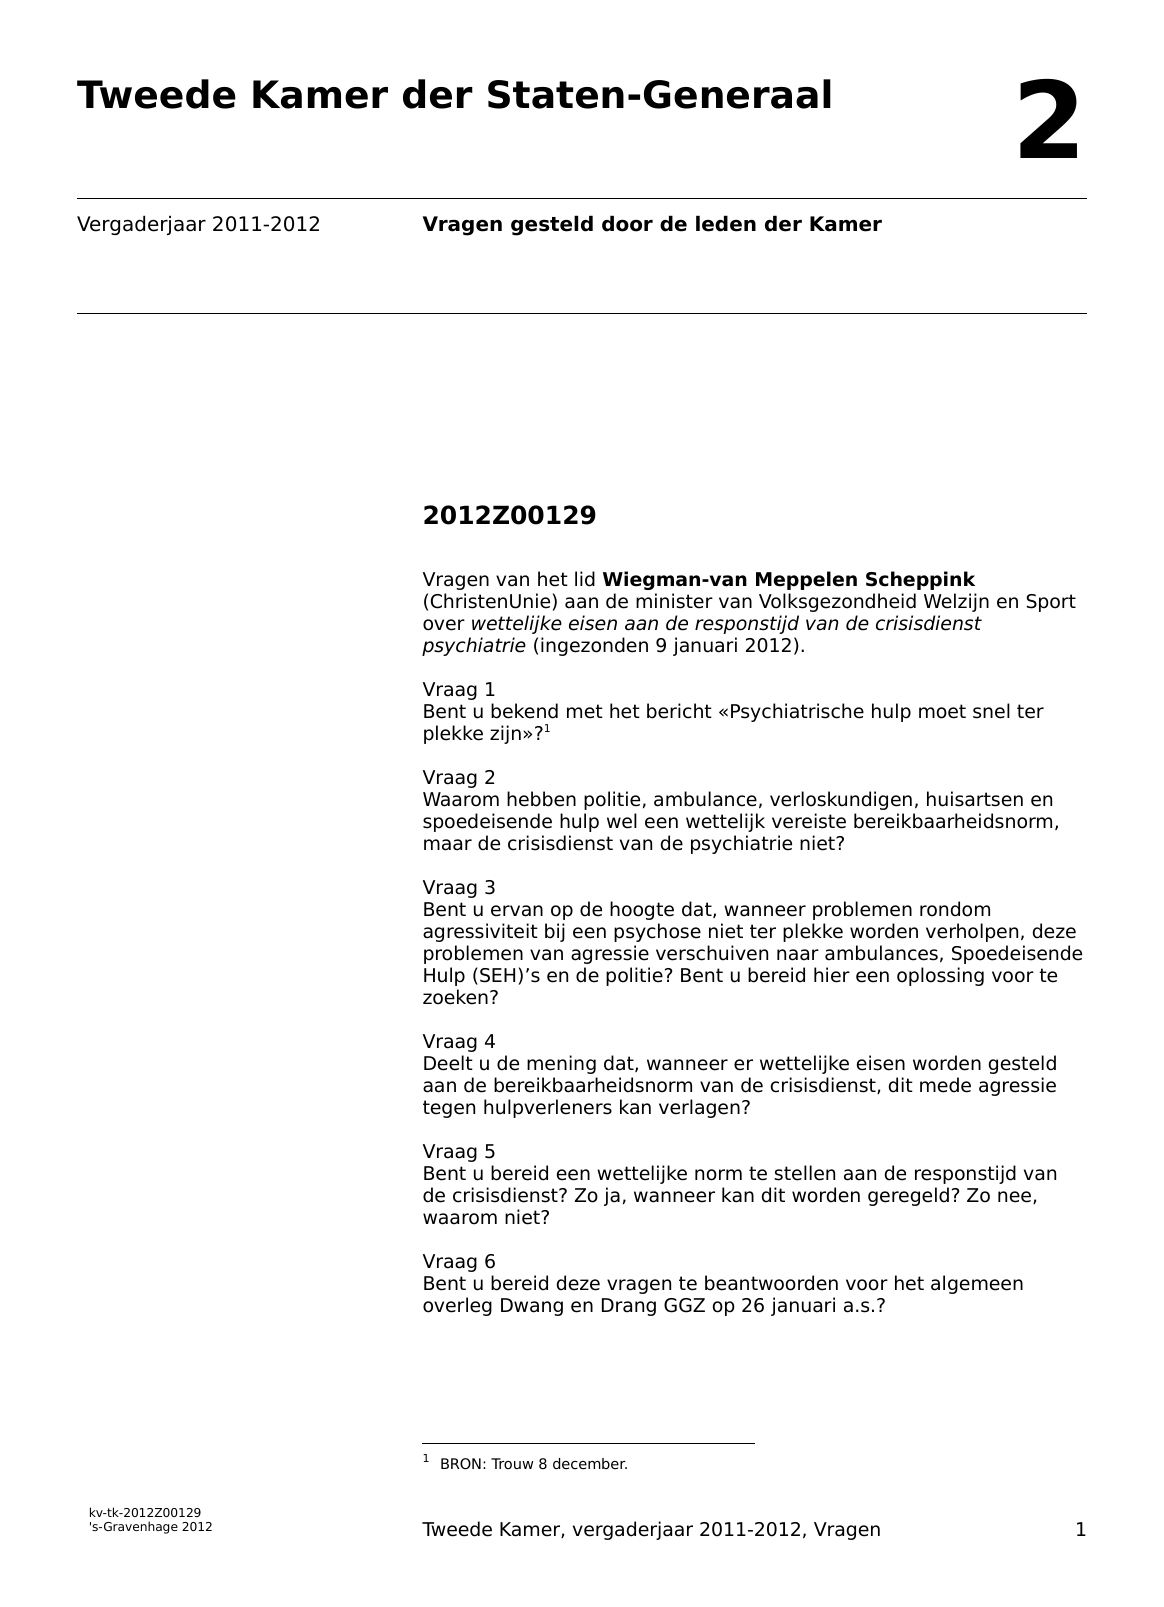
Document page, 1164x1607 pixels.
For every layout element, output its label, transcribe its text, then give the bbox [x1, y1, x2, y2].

text Bent u bereid deze vragen te beantwoorden voor het algemeen overleg Dwang en Drang GGZ op 26 januari a.s.? [422, 1273, 1087, 1317]
text 2012Z00129 [422, 501, 1087, 531]
text 's-Gravenhage 2012 [88, 1520, 323, 1534]
text Bent u bereid een wettelijke norm te stellen aan de responstijd van de crisisdienst? Zo ja, wanneer kan dit worden geregeld? Zo nee, waarom niet? [422, 1163, 1087, 1229]
table_header Tweede Kamer der Staten-Generaal [77, 59, 886, 198]
text Vraag 6 [422, 1251, 1087, 1273]
text BRON: Trouw 8 december. [422, 1452, 1087, 1474]
text Vragen van het lid Wiegman-van Meppelen Scheppink (ChristenUnie) aan de minister van Volksgezondheid Welzijn en Sport over wettelijke eisen aan de responstijd van de crisisdienst psychiatrie (ingezonden 9 januari 2012). [422, 569, 1087, 657]
table_header 2 [886, 59, 1087, 198]
text Vraag 4 [422, 1031, 1087, 1053]
text Vraag 1 [422, 679, 1087, 701]
table_cell Vergaderjaar 2011-2012 [77, 199, 422, 313]
table_cell Vragen gesteld door de leden der Kamer [422, 199, 1087, 313]
text Bent u ervan op de hoogte dat, wanneer problemen rondom agressiviteit bij een psychose niet ter plekke worden verholpen, deze problemen van agressie verschuiven naar ambulances, Spoedeisende Hulp (SEH)’s en de politie? Bent u bereid hier een oplossing voor te zoeken? [422, 899, 1087, 1009]
text Waarom hebben politie, ambulance, verloskundigen, huisartsen en spoedeisende hulp wel een wettelijk vereiste bereikbaarheidsnorm, maar de crisisdienst van de psychiatrie niet? [422, 789, 1087, 855]
text Vraag 5 [422, 1141, 1087, 1163]
text Vraag 3 [422, 877, 1087, 899]
text Deelt u de mening dat, wanneer er wettelijke eisen worden gesteld aan de bereikbaarheidsnorm van de crisisdienst, dit mede agressie tegen hulpverleners kan verlagen? [422, 1053, 1087, 1119]
text Vraag 2 [422, 767, 1087, 789]
text Bent u bekend met het bericht «Psychiatrische hulp moet snel ter plekke zijn»? [422, 701, 1087, 745]
text kv-tk-2012Z00129 [88, 1506, 323, 1520]
